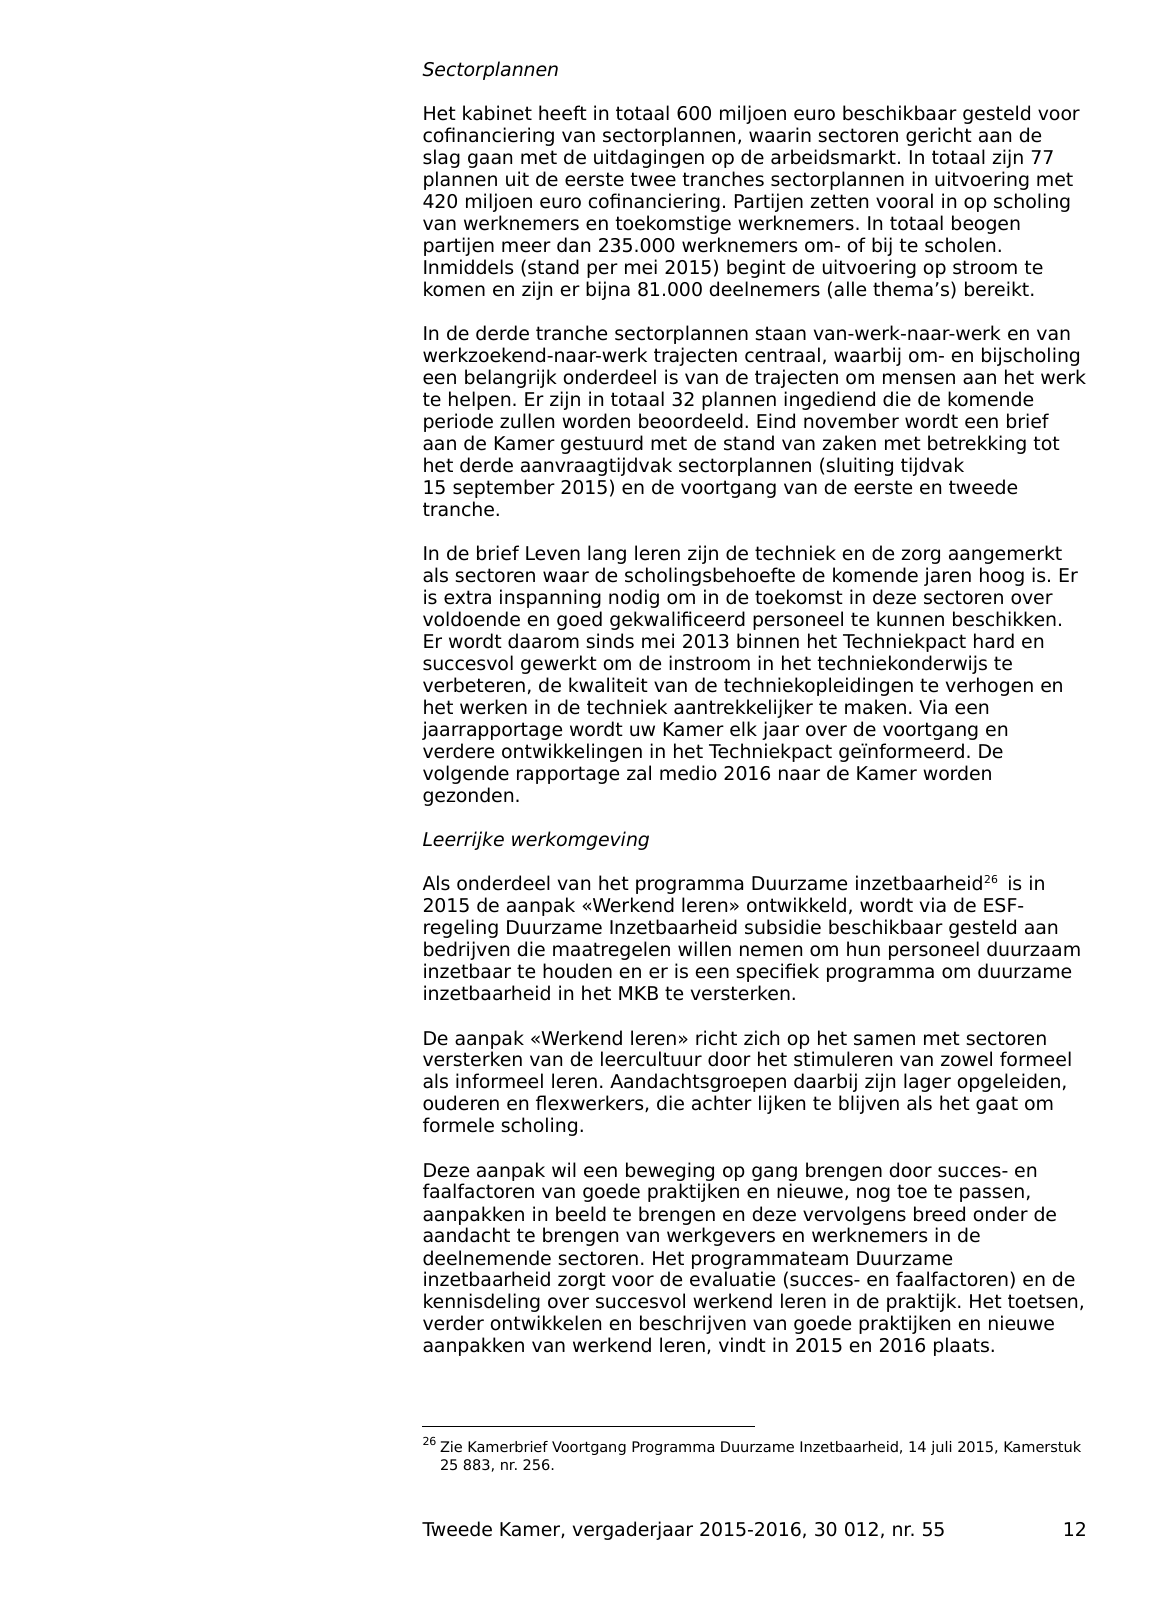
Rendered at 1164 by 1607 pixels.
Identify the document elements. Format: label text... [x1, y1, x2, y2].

text In de derde tranche sectorplannen staan van-werk-naar-werk en van werkzoekend-naar-werk trajecten centraal, waarbij om- en bijscholing een belangrijk onderdeel is van de trajecten om mensen aan het werk te helpen. Er zijn in totaal 32 plannen ingediend die de komende periode zullen worden beoordeeld. Eind november wordt een brief aan de Kamer gestuurd met de stand van zaken met betrekking tot het derde aanvraagtijdvak sectorplannen (sluiting tijdvak 15 september 2015) en de voortgang van de eerste en tweede tranche. [422, 323, 1087, 521]
text Het kabinet heeft in totaal 600 miljoen euro beschikbaar gesteld voor cofinanciering van sectorplannen, waarin sectoren gericht aan de slag gaan met de uitdagingen op de arbeidsmarkt. In totaal zijn 77 plannen uit de eerste twee tranches sectorplannen in uitvoering met 420 miljoen euro cofinanciering. Partijen zetten vooral in op scholing van werknemers en toekomstige werknemers. In totaal beogen partijen meer dan 235.000 werknemers om- of bij te scholen. Inmiddels (stand per mei 2015) begint de uitvoering op stroom te komen en zijn er bijna 81.000 deelnemers (alle thema’s) bereikt. [422, 103, 1087, 301]
text Deze aanpak wil een beweging op gang brengen door succes- en faalfactoren van goede praktijken en nieuwe, nog toe te passen, aanpakken in beeld te brengen en deze vervolgens breed onder de aandacht te brengen van werkgevers en werknemers in de deelnemende sectoren. Het programmateam Duurzame inzetbaarheid zorgt voor de evaluatie (succes- en faalfactoren) en de kennisdeling over succesvol werkend leren in de praktijk. Het toetsen, verder ontwikkelen en beschrijven van goede praktijken en nieuwe aanpakken van werkend leren, vindt in 2015 en 2016 plaats. [422, 1159, 1087, 1357]
subtitle Leerrijke werkomgeving [422, 829, 1087, 851]
text In de brief Leven lang leren zijn de techniek en de zorg aangemerkt als sectoren waar de scholingsbehoefte de komende jaren hoog is. Er is extra inspanning nodig om in de toekomst in deze sectoren over voldoende en goed gekwalificeerd personeel te kunnen beschikken. Er wordt daarom sinds mei 2013 binnen het Techniekpact hard en succesvol gewerkt om de instroom in het techniekonderwijs te verbeteren, de kwaliteit van de techniekopleidingen te verhogen en het werken in de techniek aantrekkelijker te maken. Via een jaarrapportage wordt uw Kamer elk jaar over de voortgang en verdere ontwikkelingen in het Techniekpact geïnformeerd. De volgende rapportage zal medio 2016 naar de Kamer worden gezonden. [422, 543, 1087, 807]
subtitle Sectorplannen [422, 59, 1087, 81]
text Zie Kamerbrief Voortgang Programma Duurzame Inzetbaarheid, 14 juli 2015, Kamerstuk 25 883, nr. 256. [422, 1435, 1087, 1474]
text Als onderdeel van het programma Duurzame inzetbaarheid is in 2015 de aanpak «Werkend leren» ontwikkeld, wordt via de ESF-regeling Duurzame Inzetbaarheid subsidie beschikbaar gesteld aan bedrijven die maatregelen willen nemen om hun personeel duurzaam inzetbaar te houden en er is een specifiek programma om duurzame inzetbaarheid in het MKB te versterken. [422, 873, 1087, 1005]
text De aanpak «Werkend leren» richt zich op het samen met sectoren versterken van de leercultuur door het stimuleren van zowel formeel als informeel leren. Aandachtsgroepen daarbij zijn lager opgeleiden, ouderen en flexwerkers, die achter lijken te blijven als het gaat om formele scholing. [422, 1027, 1087, 1137]
